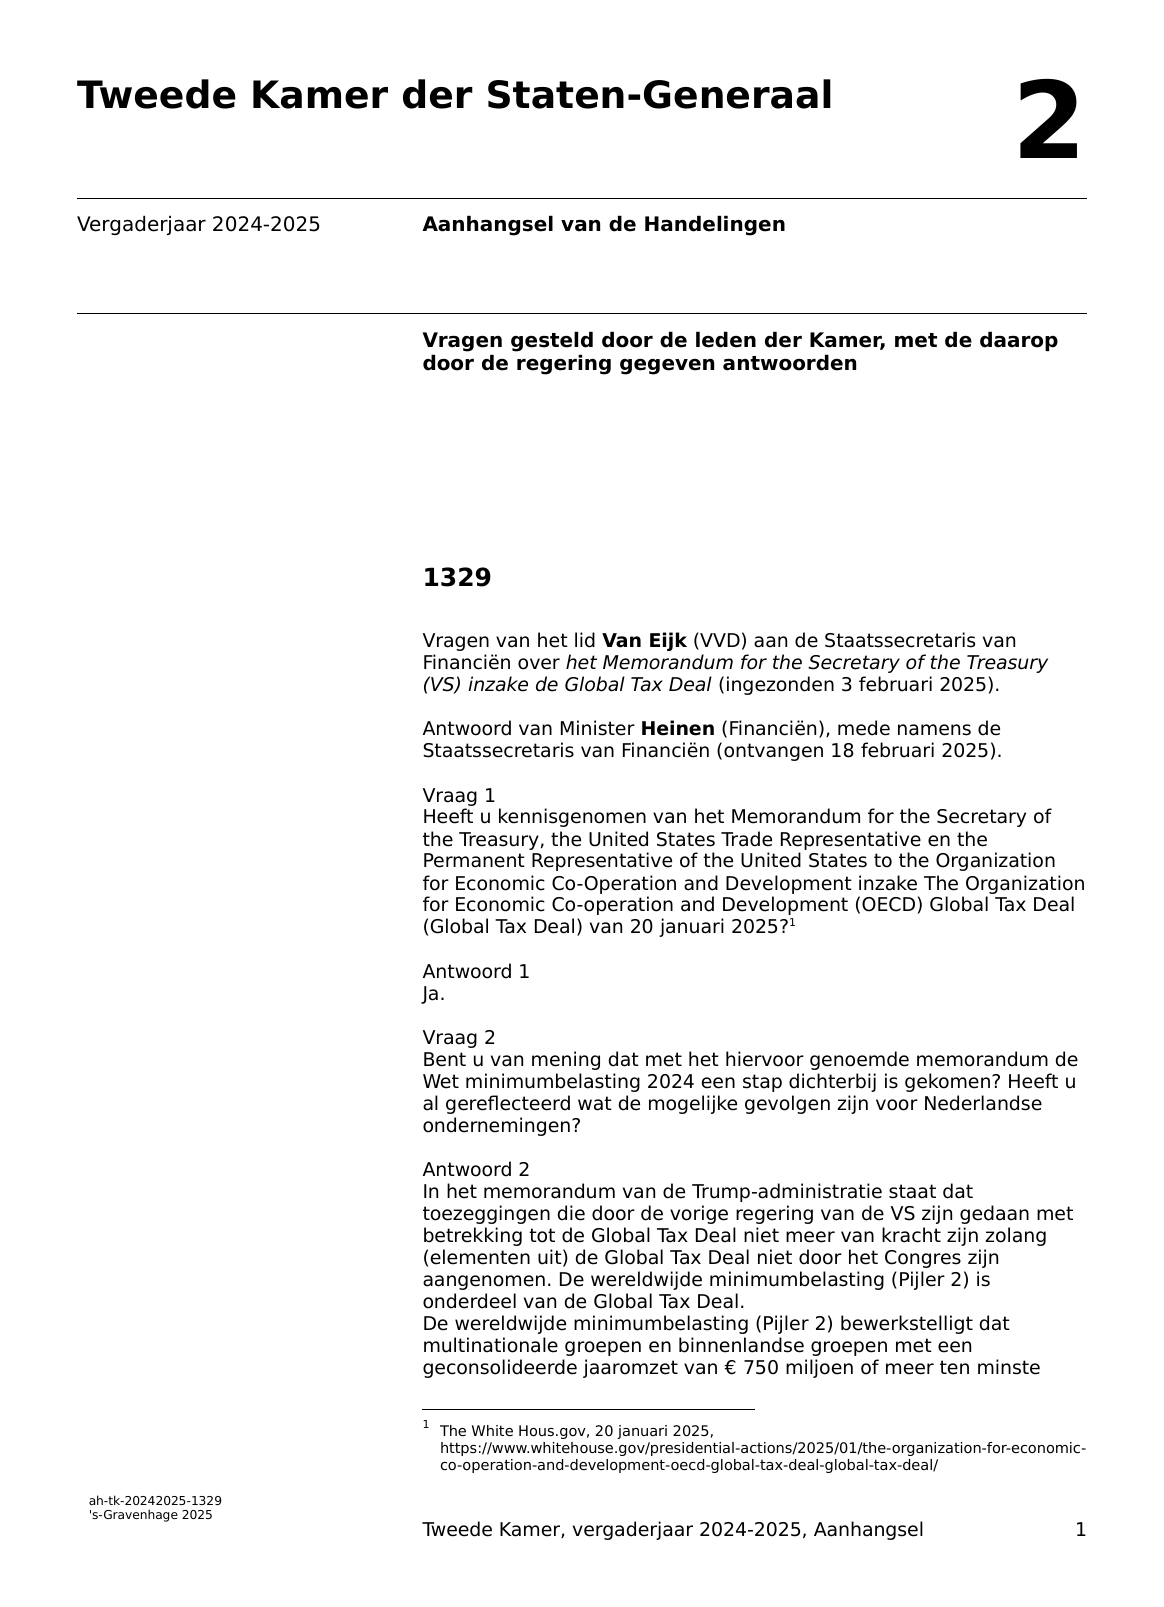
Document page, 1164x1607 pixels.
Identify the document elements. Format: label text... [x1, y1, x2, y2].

text 1329 [422, 563, 1087, 592]
text In het memorandum van de Trump-administratie staat dat toezeggingen die door de vorige regering van de VS zijn gedaan met betrekking tot de Global Tax Deal niet meer van kracht zijn zolang (elementen uit) de Global Tax Deal niet door het Congres zijn aangenomen. De wereldwijde minimumbelasting (Pijler 2) is onderdeel van de Global Tax Deal. [422, 1181, 1087, 1313]
table_cell Aanhangsel van de Handelingen [422, 199, 1087, 313]
text 's-Gravenhage 2025 [88, 1508, 323, 1522]
text Antwoord van Minister Heinen (Financiën), mede namens de Staatssecretaris van Financiën (ontvangen 18 februari 2025). [422, 718, 1087, 762]
text Heeft u kennisgenomen van het Memorandum for the Secretary of the Treasury, the United States Trade Representative en the Permanent Representative of the United States to the Organization for Economic Co-Operation and Development inzake The Organization for Economic Co-operation and Development (OECD) Global Tax Deal (Global Tax Deal) van 20 januari 2025? [422, 806, 1087, 938]
table_header Tweede Kamer der Staten-Generaal [77, 59, 886, 198]
table_header 2 [886, 59, 1087, 198]
text Vraag 1 [422, 784, 1087, 806]
table_cell Vragen gesteld door de leden der Kamer, met de daarop door de regering gegeven antwoorden [422, 314, 1087, 375]
text Vragen van het lid Van Eijk (VVD) aan de Staatssecretaris van Financiën over het Memorandum for the Secretary of the Treasury (VS) inzake de Global Tax Deal (ingezonden 3 februari 2025). [422, 630, 1087, 696]
text Ja. [422, 982, 1087, 1004]
text Antwoord 1 [422, 961, 1087, 982]
text The White Hous.gov, 20 januari 2025, https://www.whitehouse.gov/presidential-actions/2025/01/the-organization-for-economic-co-operation-and-development-oecd-global-tax-deal-global-tax-deal/ [422, 1418, 1087, 1474]
table_cell [77, 314, 422, 375]
text De wereldwijde minimumbelasting (Pijler 2) bewerkstelligt dat multinationale groepen en binnenlandse groepen met een geconsolideerde jaaromzet van € 750 miljoen of meer ten minste [422, 1313, 1087, 1378]
table_cell Vergaderjaar 2024-2025 [77, 199, 422, 313]
text ah-tk-20242025-1329 [88, 1494, 323, 1508]
text Antwoord 2 [422, 1159, 1087, 1181]
text Bent u van mening dat met het hiervoor genoemde memorandum de Wet minimumbelasting 2024 een stap dichterbij is gekomen? Heeft u al gereflecteerd wat de mogelijke gevolgen zijn voor Nederlandse ondernemingen? [422, 1049, 1087, 1137]
text Vraag 2 [422, 1027, 1087, 1049]
